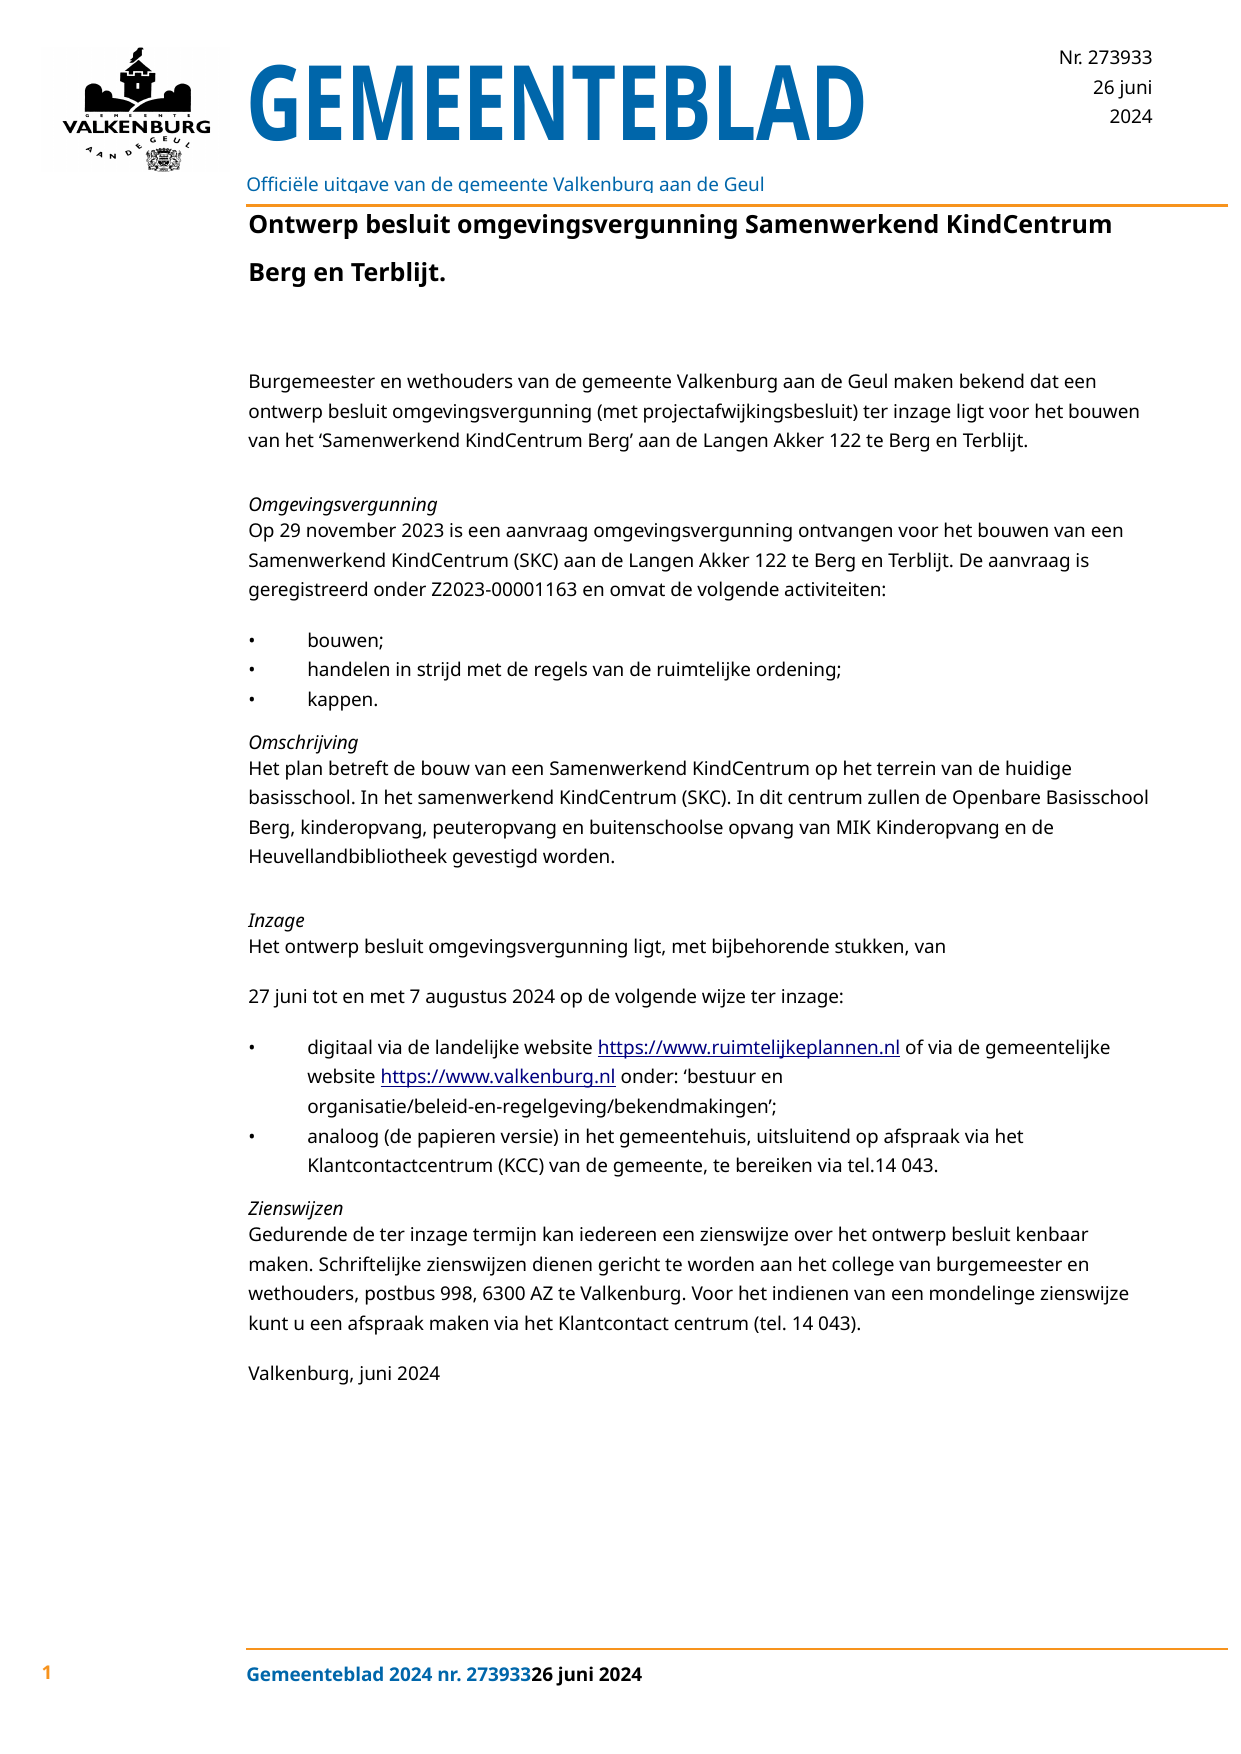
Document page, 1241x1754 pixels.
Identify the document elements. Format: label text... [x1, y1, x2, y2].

list digitaal via de landelijke website https://www.ruimtelijkeplannen.nl of via de gemeentelijke website https://www.valkenburg.nl onder: ‘bestuur en organisatie/beleid-en-regelgeving/bekendmakingen’; [248, 1034, 1152, 1119]
text Gedurende de ter inzage termijn kan iedereen een zienswijze over het ontwerp besluit kenbaar maken. Schriftelijke zienswijzen dienen gericht te worden aan het college van burgemeester en wethouders, postbus 998, 6300 AZ te Valkenburg. Voor het indienen van een mondelinge zienswijze kunt u een afspraak maken via het Klantcontact centrum (tel. 14 043). [248, 1221, 1152, 1336]
list handelen in strijd met de regels van de ruimtelijke ordening; [248, 656, 1152, 682]
picture [41, 47, 231, 172]
text Inzage [248, 907, 1152, 933]
text Zienswijzen [248, 1196, 1152, 1221]
text Ontwerp besluit omgevingsvergunning Samenwerkend KindCentrum Berg en Terblijt. [248, 207, 1152, 288]
text Het plan betreft de bouw van een Samenwerkend KindCentrum op het terrein van de huidige basisschool. In het samenwerkend KindCentrum (SKC). In dit centrum zullen de Openbare Basisschool Berg, kinderopvang, peuteropvang en buitenschoolse opvang van MIK Kinderopvang en de Heuvellandbibliotheek gevestigd worden. [248, 755, 1152, 869]
text Omschrijving [248, 729, 1152, 755]
text Valkenburg, juni 2024 [248, 1360, 1152, 1386]
list analoog (de papieren versie) in het gemeentehuis, uitsluitend op afspraak via het Klantcontactcentrum (KCC) van de gemeente, te bereiken via tel.14 043. [248, 1123, 1152, 1178]
text Omgevingsvergunning [248, 491, 1152, 517]
list kappen. [248, 686, 1152, 712]
list bouwen; [248, 627, 1152, 652]
text Het ontwerp besluit omgevingsvergunning ligt, met bijbehorende stukken, van [248, 933, 1152, 959]
text Op 29 november 2023 is een aanvraag omgevingsvergunning ontvangen voor het bouwen van een Samenwerkend KindCentrum (SKC) aan de Langen Akker 122 te Berg en Terblijt. De aanvraag is geregistreerd onder Z2023-00001163 en omvat de volgende activiteiten: [248, 517, 1152, 602]
text Burgemeester en wethouders van de gemeente Valkenburg aan de Geul maken bekend dat een ontwerp besluit omgevingsvergunning (met projectafwijkingsbesluit) ter inzage ligt voor het bouwen van het ‘Samenwerkend KindCentrum Berg’ aan de Langen Akker 122 te Berg en Terblijt. [248, 368, 1152, 453]
text 27 juni tot en met 7 augustus 2024 op de volgende wijze ter inzage: [248, 984, 1152, 1009]
